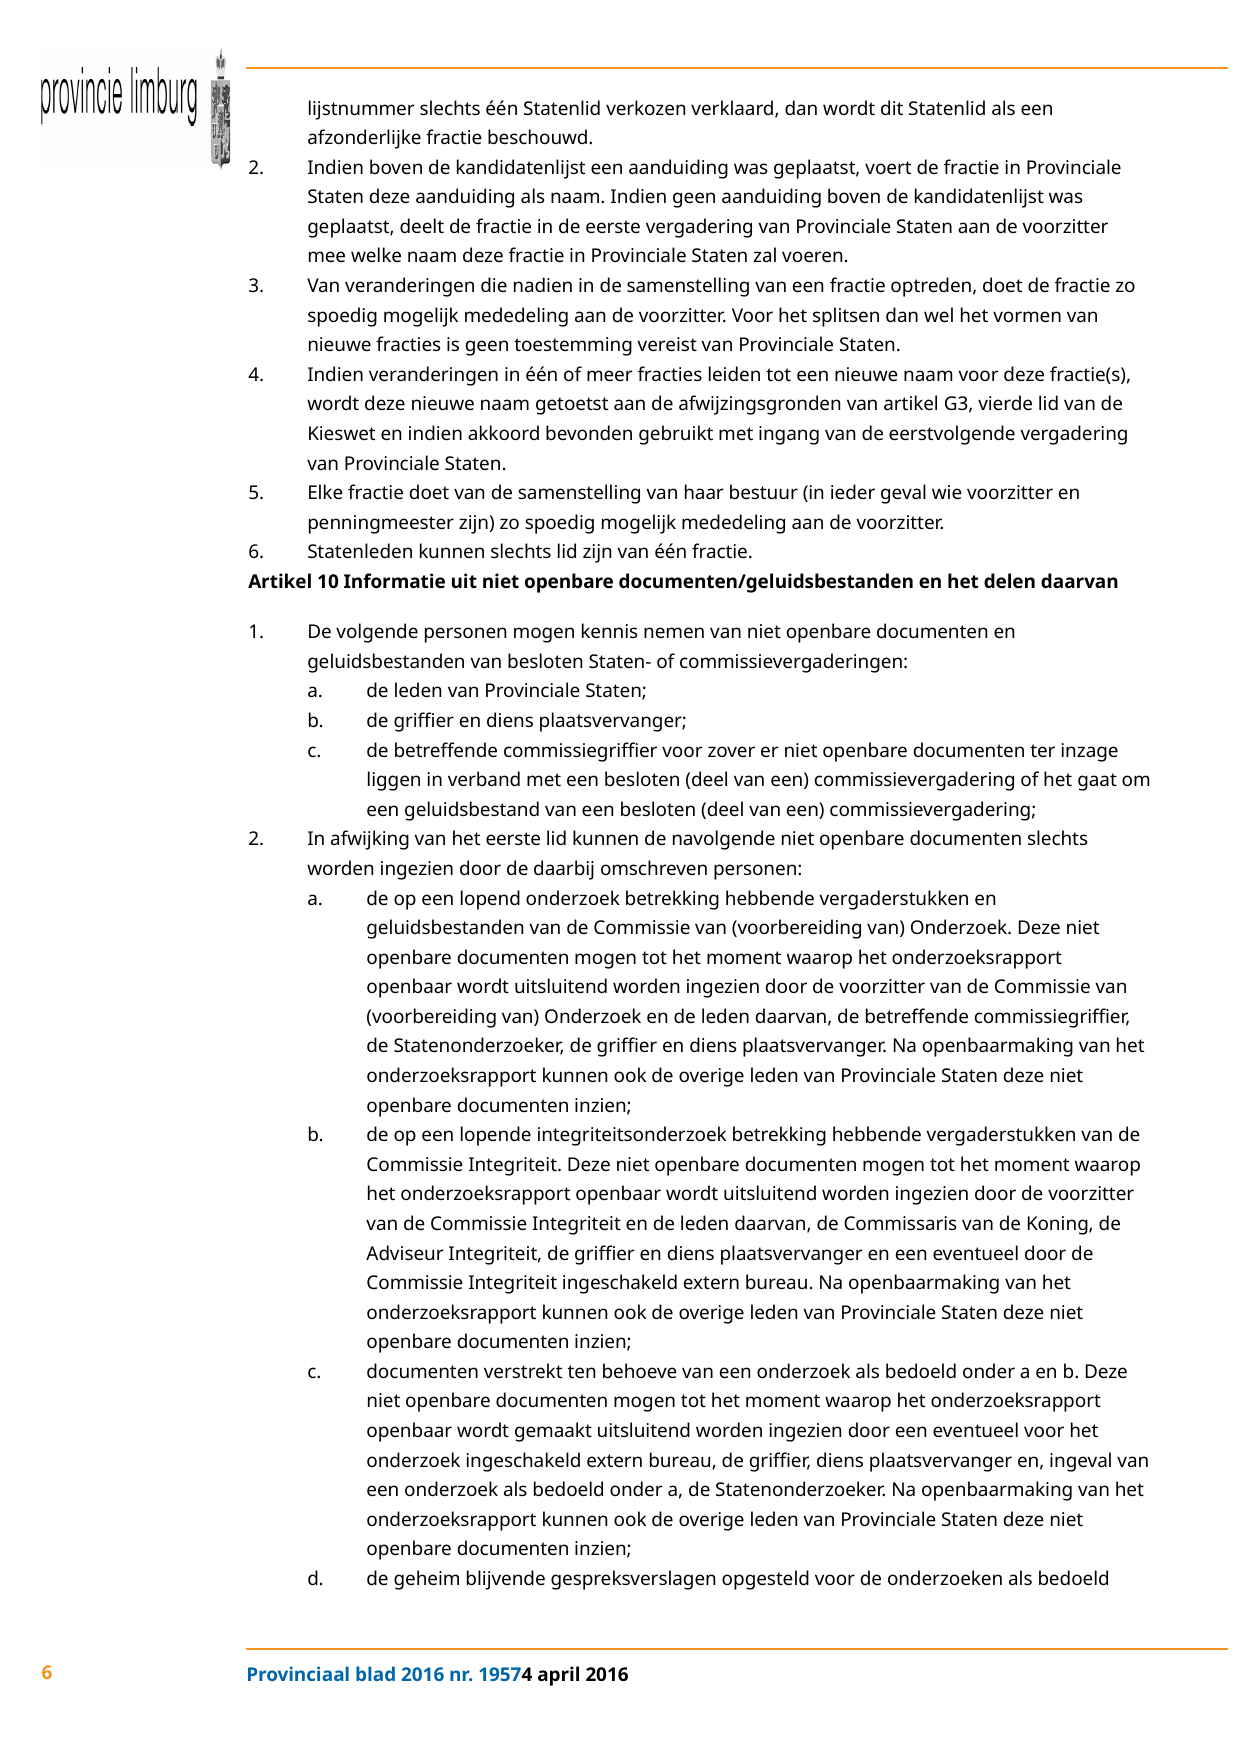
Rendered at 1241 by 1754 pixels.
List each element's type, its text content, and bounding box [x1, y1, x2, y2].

list Elke fractie doet van de samenstelling van haar bestuur (in ieder geval wie voorzitter en penningmeester zijn) zo spoedig mogelijk mededeling aan de voorzitter. [248, 479, 1152, 535]
picture [41, 47, 231, 172]
list Statenleden kunnen slechts lid zijn van één fractie. [248, 538, 1152, 564]
list de op een lopend onderzoek betrekking hebbende vergaderstukken en geluidsbestanden van de Commissie van (voorbereiding van) Onderzoek. Deze niet openbare documenten mogen tot het moment waarop het onderzoeksrapport openbaar wordt uitsluitend worden ingezien door de voorzitter van de Commissie van (voorbereiding van) Onderzoek en de leden daarvan, de betreffende commissiegriffier, de Statenonderzoeker, de griffier en diens plaatsvervanger. Na openbaarmaking van het onderzoeksrapport kunnen ook de overige leden van Provinciale Staten deze niet openbare documenten inzien; [307, 885, 1152, 1118]
list de geheim blijvende gespreksverslagen opgesteld voor de onderzoeken als bedoeld [307, 1565, 1152, 1591]
list de op een lopende integriteitsonderzoek betrekking hebbende vergaderstukken van de Commissie Integriteit. Deze niet openbare documenten mogen tot het moment waarop het onderzoeksrapport openbaar wordt uitsluitend worden ingezien door de voorzitter van de Commissie Integriteit en de leden daarvan, de Commissaris van de Koning, de Adviseur Integriteit, de griffier en diens plaatsvervanger en een eventueel door de Commissie Integriteit ingeschakeld extern bureau. Na openbaarmaking van het onderzoeksrapport kunnen ook de overige leden van Provinciale Staten deze niet openbare documenten inzien; [307, 1121, 1152, 1354]
list De volgende personen mogen kennis nemen van niet openbare documenten en geluidsbestanden van besloten Staten- of commissievergaderingen: [248, 618, 1152, 674]
list de leden van Provinciale Staten; [307, 678, 1152, 703]
list lijstnummer slechts één Statenlid verkozen verklaard, dan wordt dit Statenlid als een afzonderlijke fractie beschouwd. [248, 95, 1152, 150]
list de betreffende commissiegriffier voor zover er niet openbare documenten ter inzage liggen in verband met een besloten (deel van een) commissievergadering of het gaat om een geluidsbestand van een besloten (deel van een) commissievergadering; [307, 737, 1152, 822]
list Van veranderingen die nadien in de samenstelling van een fractie optreden, doet de fractie zo spoedig mogelijk mededeling aan de voorzitter. Voor het splitsen dan wel het vormen van nieuwe fracties is geen toestemming vereist van Provinciale Staten. [248, 272, 1152, 357]
list In afwijking van het eerste lid kunnen de navolgende niet openbare documenten slechts worden ingezien door de daarbij omschreven personen: [248, 826, 1152, 881]
text Artikel 10 Informatie uit niet openbare documenten/geluidsbestanden en het delen daarvan [248, 568, 1152, 594]
list de griffier en diens plaatsvervanger; [307, 707, 1152, 733]
list Indien boven de kandidatenlijst een aanduiding was geplaatst, voert de fractie in Provinciale Staten deze aanduiding als naam. Indien geen aanduiding boven de kandidatenlijst was geplaatst, deelt de fractie in de eerste vergadering van Provinciale Staten aan de voorzitter mee welke naam deze fractie in Provinciale Staten zal voeren. [248, 154, 1152, 268]
list documenten verstrekt ten behoeve van een onderzoek als bedoeld onder a en b. Deze niet openbare documenten mogen tot het moment waarop het onderzoeksrapport openbaar wordt gemaakt uitsluitend worden ingezien door een eventueel voor het onderzoek ingeschakeld extern bureau, de griffier, diens plaatsvervanger en, ingeval van een onderzoek als bedoeld onder a, de Statenonderzoeker. Na openbaarmaking van het onderzoeksrapport kunnen ook de overige leden van Provinciale Staten deze niet openbare documenten inzien; [307, 1358, 1152, 1561]
list Indien veranderingen in één of meer fracties leiden tot een nieuwe naam voor deze fractie(s), wordt deze nieuwe naam getoetst aan de afwijzingsgronden van artikel G3, vierde lid van de Kieswet en indien akkoord bevonden gebruikt met ingang van de eerstvolgende vergadering van Provinciale Staten. [248, 361, 1152, 476]
